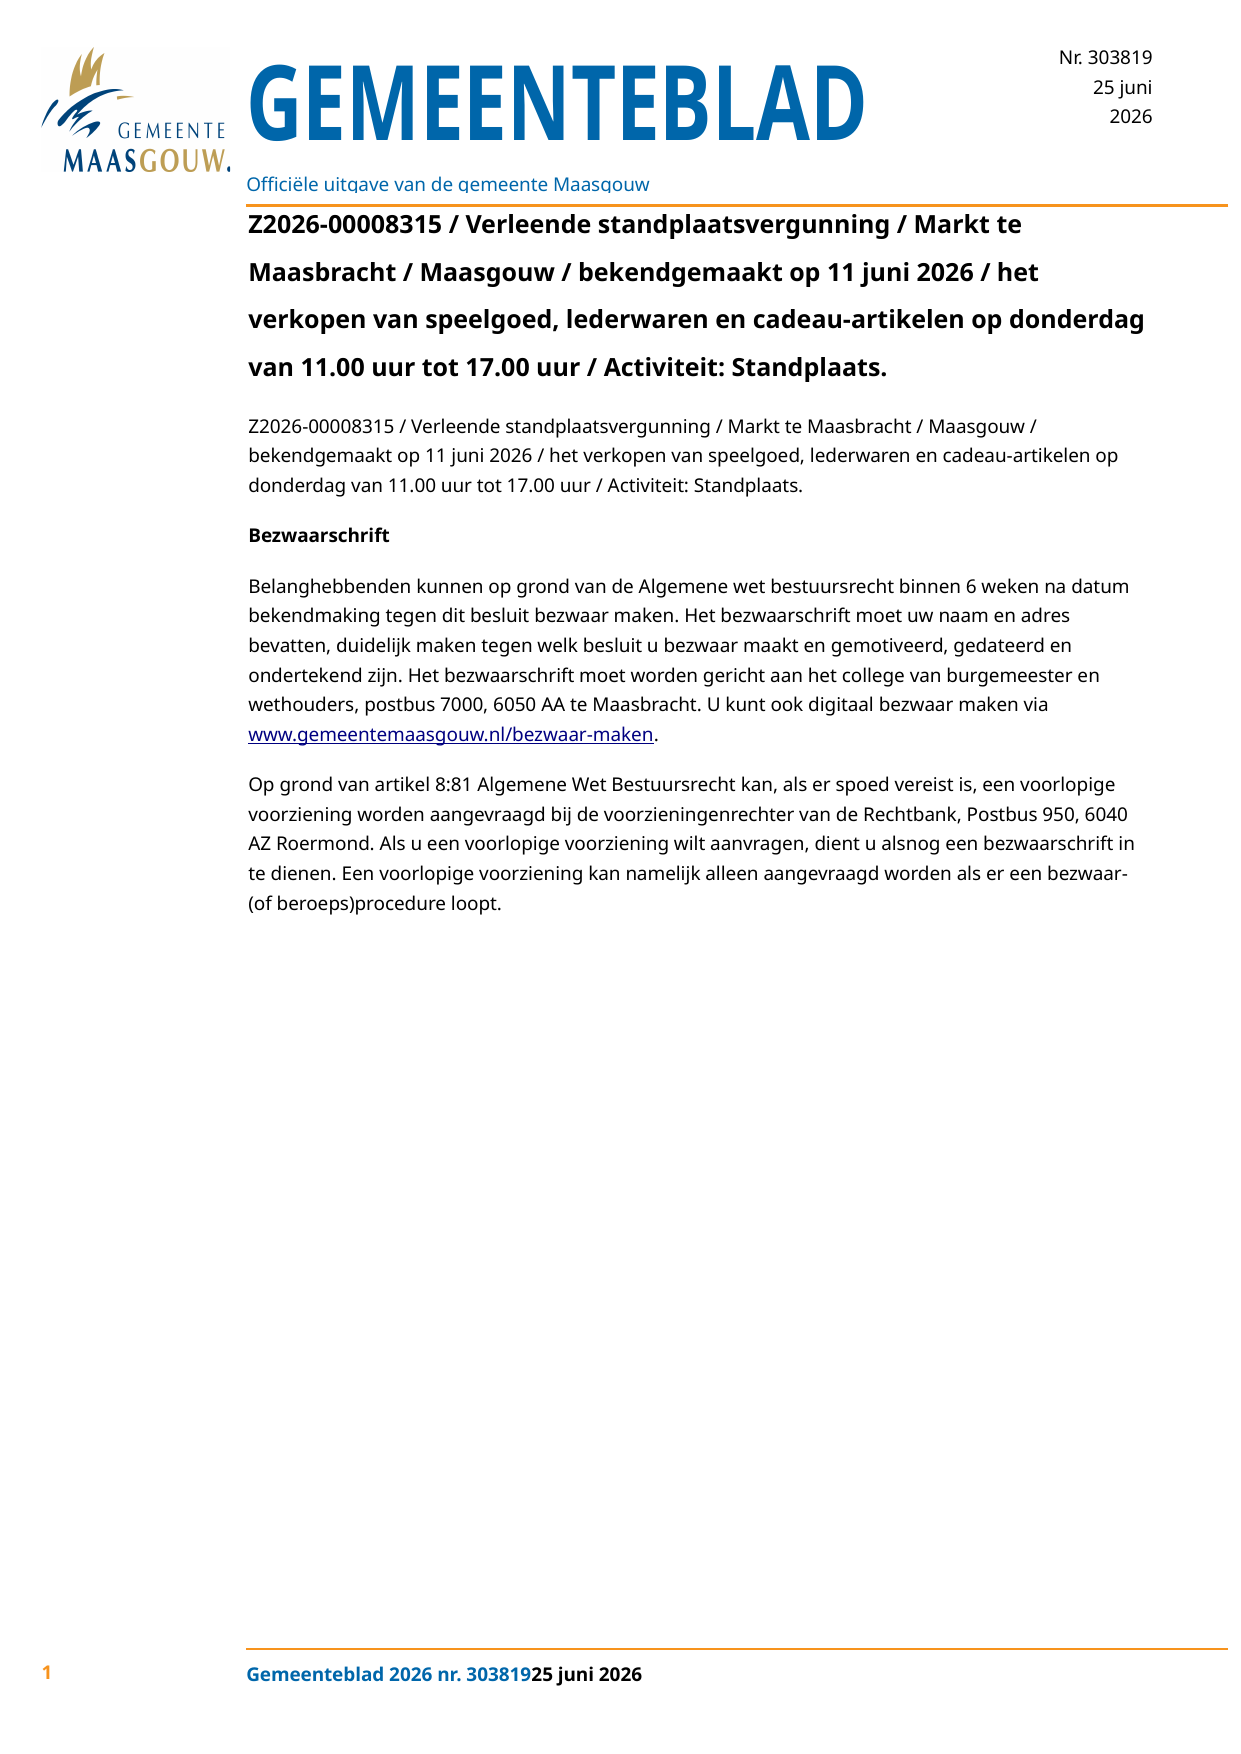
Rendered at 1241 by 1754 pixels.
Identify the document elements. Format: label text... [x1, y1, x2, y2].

picture [41, 47, 231, 172]
text Z2026-00008315 / Verleende standplaatsvergunning / Markt te Maasbracht / Maasgouw / bekendgemaakt op 11 juni 2026 / het verkopen van speelgoed, lederwaren en cadeau-artikelen op donderdag van 11.00 uur tot 17.00 uur / Activiteit: Standplaats. [248, 207, 1152, 384]
text Op grond van artikel 8:81 Algemene Wet Bestuursrecht kan, als er spoed vereist is, een voorlopige voorziening worden aangevraagd bij de voorzieningenrechter van de Rechtbank, Postbus 950, 6040 AZ Roermond. Als u een voorlopige voorziening wilt aanvragen, dient u alsnog een bezwaarschrift in te dienen. Een voorlopige voorziening kan namelijk alleen aangevraagd worden als er een bezwaar- (of beroeps)procedure loopt. [248, 771, 1152, 916]
text Z2026-00008315 / Verleende standplaatsvergunning / Markt te Maasbracht / Maasgouw / bekendgemaakt op 11 juni 2026 / het verkopen van speelgoed, lederwaren en cadeau-artikelen op donderdag van 11.00 uur tot 17.00 uur / Activiteit: Standplaats. [248, 413, 1152, 498]
text Belanghebbenden kunnen op grond van de Algemene wet bestuursrecht binnen 6 weken na datum bekendmaking tegen dit besluit bezwaar maken. Het bezwaarschrift moet uw naam en adres bevatten, duidelijk maken tegen welk besluit u bezwaar maakt en gemotiveerd, gedateerd en ondertekend zijn. Het bezwaarschrift moet worden gericht aan het college van burgemeester en wethouders, postbus 7000, 6050 AA te Maasbracht. U kunt ook digitaal bezwaar maken via www.gemeentemaasgouw.nl/bezwaar-maken. [248, 573, 1152, 747]
text Bezwaarschrift [248, 523, 1152, 548]
